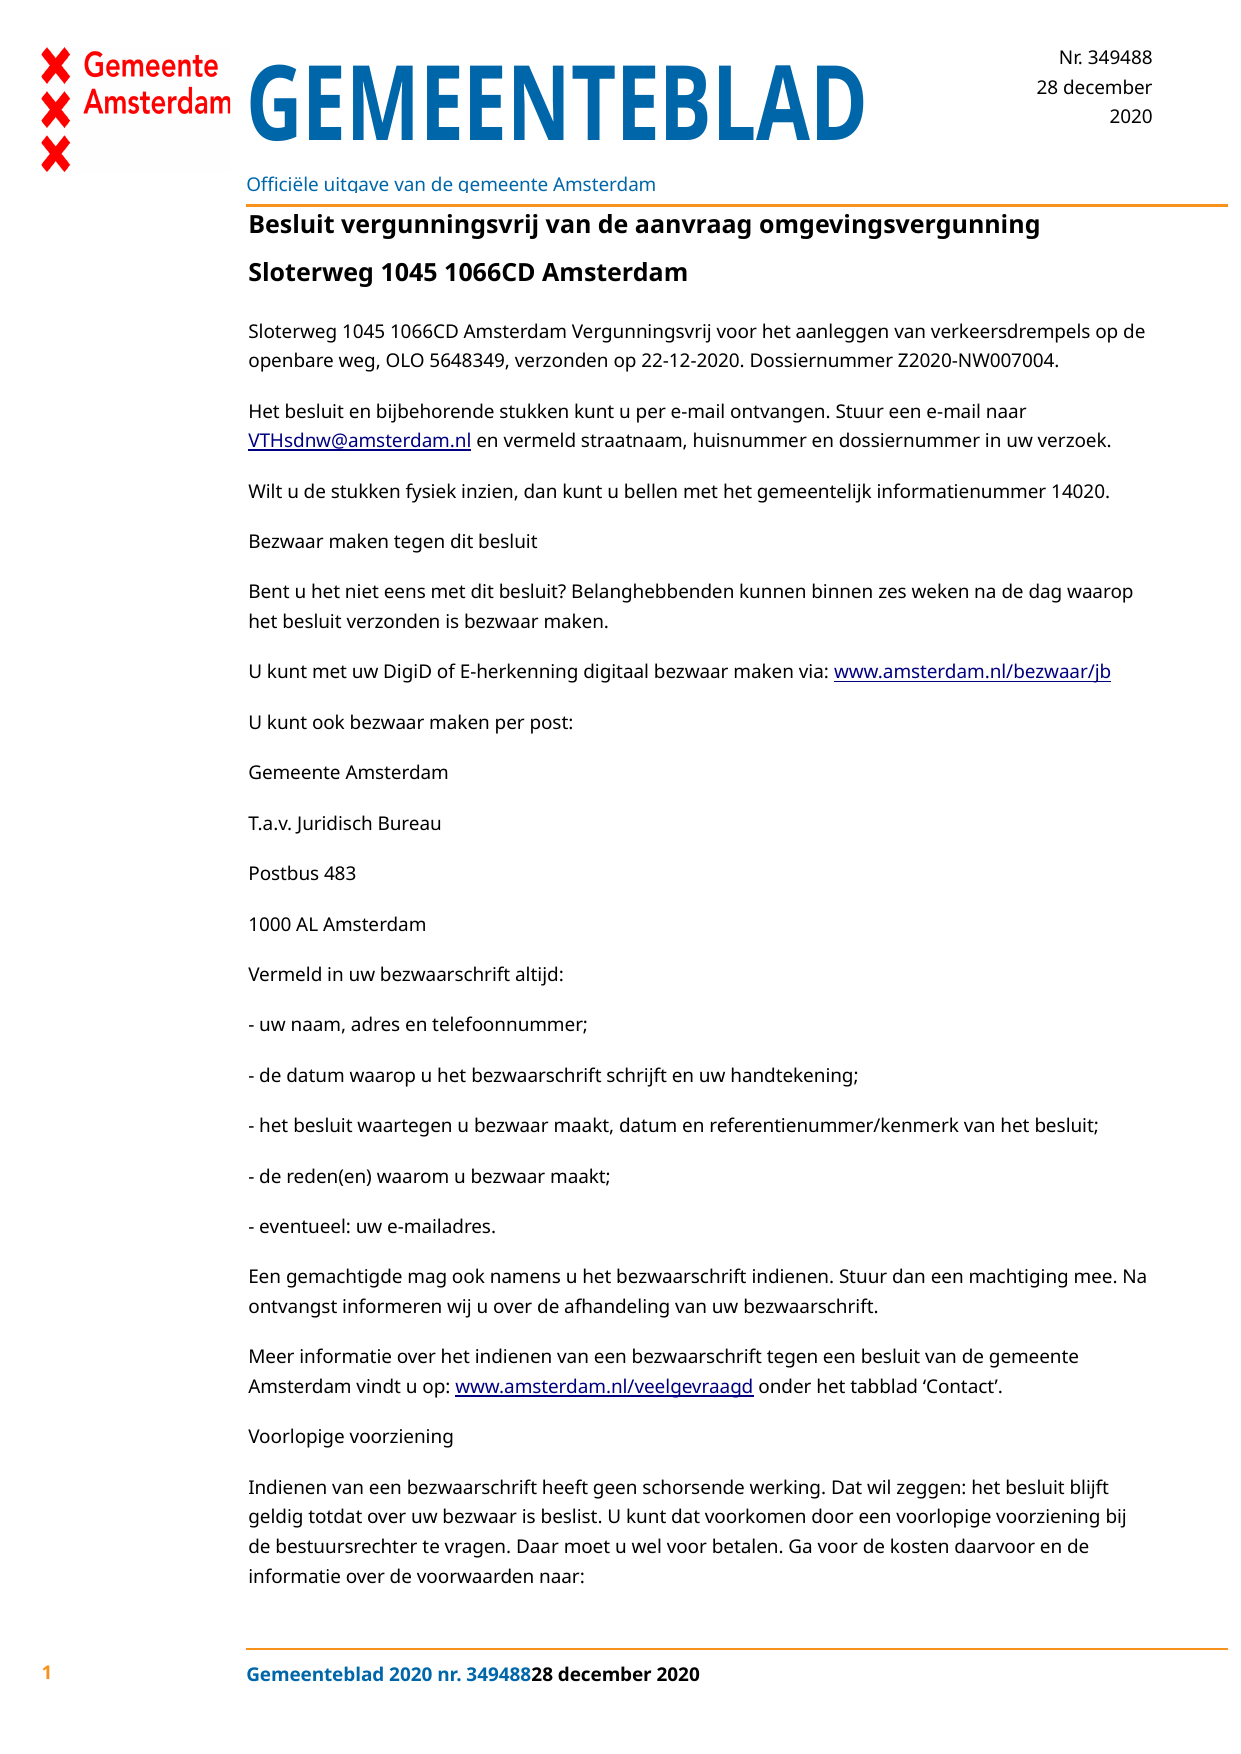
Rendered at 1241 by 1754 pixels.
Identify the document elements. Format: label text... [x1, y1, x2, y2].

text - uw naam, adres en telefoonnummer; [248, 1012, 1152, 1037]
text Indienen van een bezwaarschrift heeft geen schorsende werking. Dat wil zeggen: het besluit blijft geldig totdat over uw bezwaar is beslist. U kunt dat voorkomen door een voorlopige voorziening bij de bestuursrechter te vragen. Daar moet u wel voor betalen. Ga voor de kosten daarvoor en de informatie over de voorwaarden naar: [248, 1474, 1152, 1589]
text Het besluit en bijbehorende stukken kunt u per e-mail ontvangen. Stuur een e-mail naar VTHsdnw@amsterdam.nl en vermeld straatnaam, huisnummer en dossiernummer in uw verzoek. [248, 398, 1152, 453]
text Postbus 483 [248, 860, 1152, 886]
text Voorlopige voorziening [248, 1424, 1152, 1449]
text Een gemachtigde mag ook namens u het bezwaarschrift indienen. Stuur dan een machtiging mee. Na ontvangst informeren wij u over de afhandeling van uw bezwaarschrift. [248, 1264, 1152, 1319]
text - eventueel: uw e-mailadres. [248, 1213, 1152, 1239]
text Besluit vergunningsvrij van de aanvraag omgevingsvergunning Sloterweg 1045 1066CD Amsterdam [248, 207, 1152, 288]
text Gemeente Amsterdam [248, 759, 1152, 785]
picture [41, 47, 231, 172]
text - het besluit waartegen u bezwaar maakt, datum en referentienummer/kenmerk van het besluit; [248, 1112, 1152, 1138]
text Bezwaar maken tegen dit besluit [248, 528, 1152, 554]
text Sloterweg 1045 1066CD Amsterdam Vergunningsvrij voor het aanleggen van verkeersdrempels op de openbare weg, OLO 5648349, verzonden op 22-12-2020. Dossiernummer Z2020-NW007004. [248, 318, 1152, 373]
text - de datum waarop u het bezwaarschrift schrijft en uw handtekening; [248, 1062, 1152, 1088]
text T.a.v. Juridisch Bureau [248, 810, 1152, 836]
text Wilt u de stukken fysiek inzien, dan kunt u bellen met het gemeentelijk informatienummer 14020. [248, 478, 1152, 504]
text 1000 AL Amsterdam [248, 911, 1152, 937]
text Bent u het niet eens met dit besluit? Belanghebbenden kunnen binnen zes weken na de dag waarop het besluit verzonden is bezwaar maken. [248, 579, 1152, 634]
text Vermeld in uw bezwaarschrift altijd: [248, 961, 1152, 987]
text U kunt met uw DigiD of E-herkenning digitaal bezwaar maken via: www.amsterdam.nl/bezwaar/jb [248, 659, 1152, 684]
text U kunt ook bezwaar maken per post: [248, 709, 1152, 735]
text Meer informatie over het indienen van een bezwaarschrift tegen een besluit van de gemeente Amsterdam vindt u op: www.amsterdam.nl/veelgevraagd onder het tabblad ‘Contact’. [248, 1344, 1152, 1399]
text - de reden(en) waarom u bezwaar maakt; [248, 1163, 1152, 1189]
